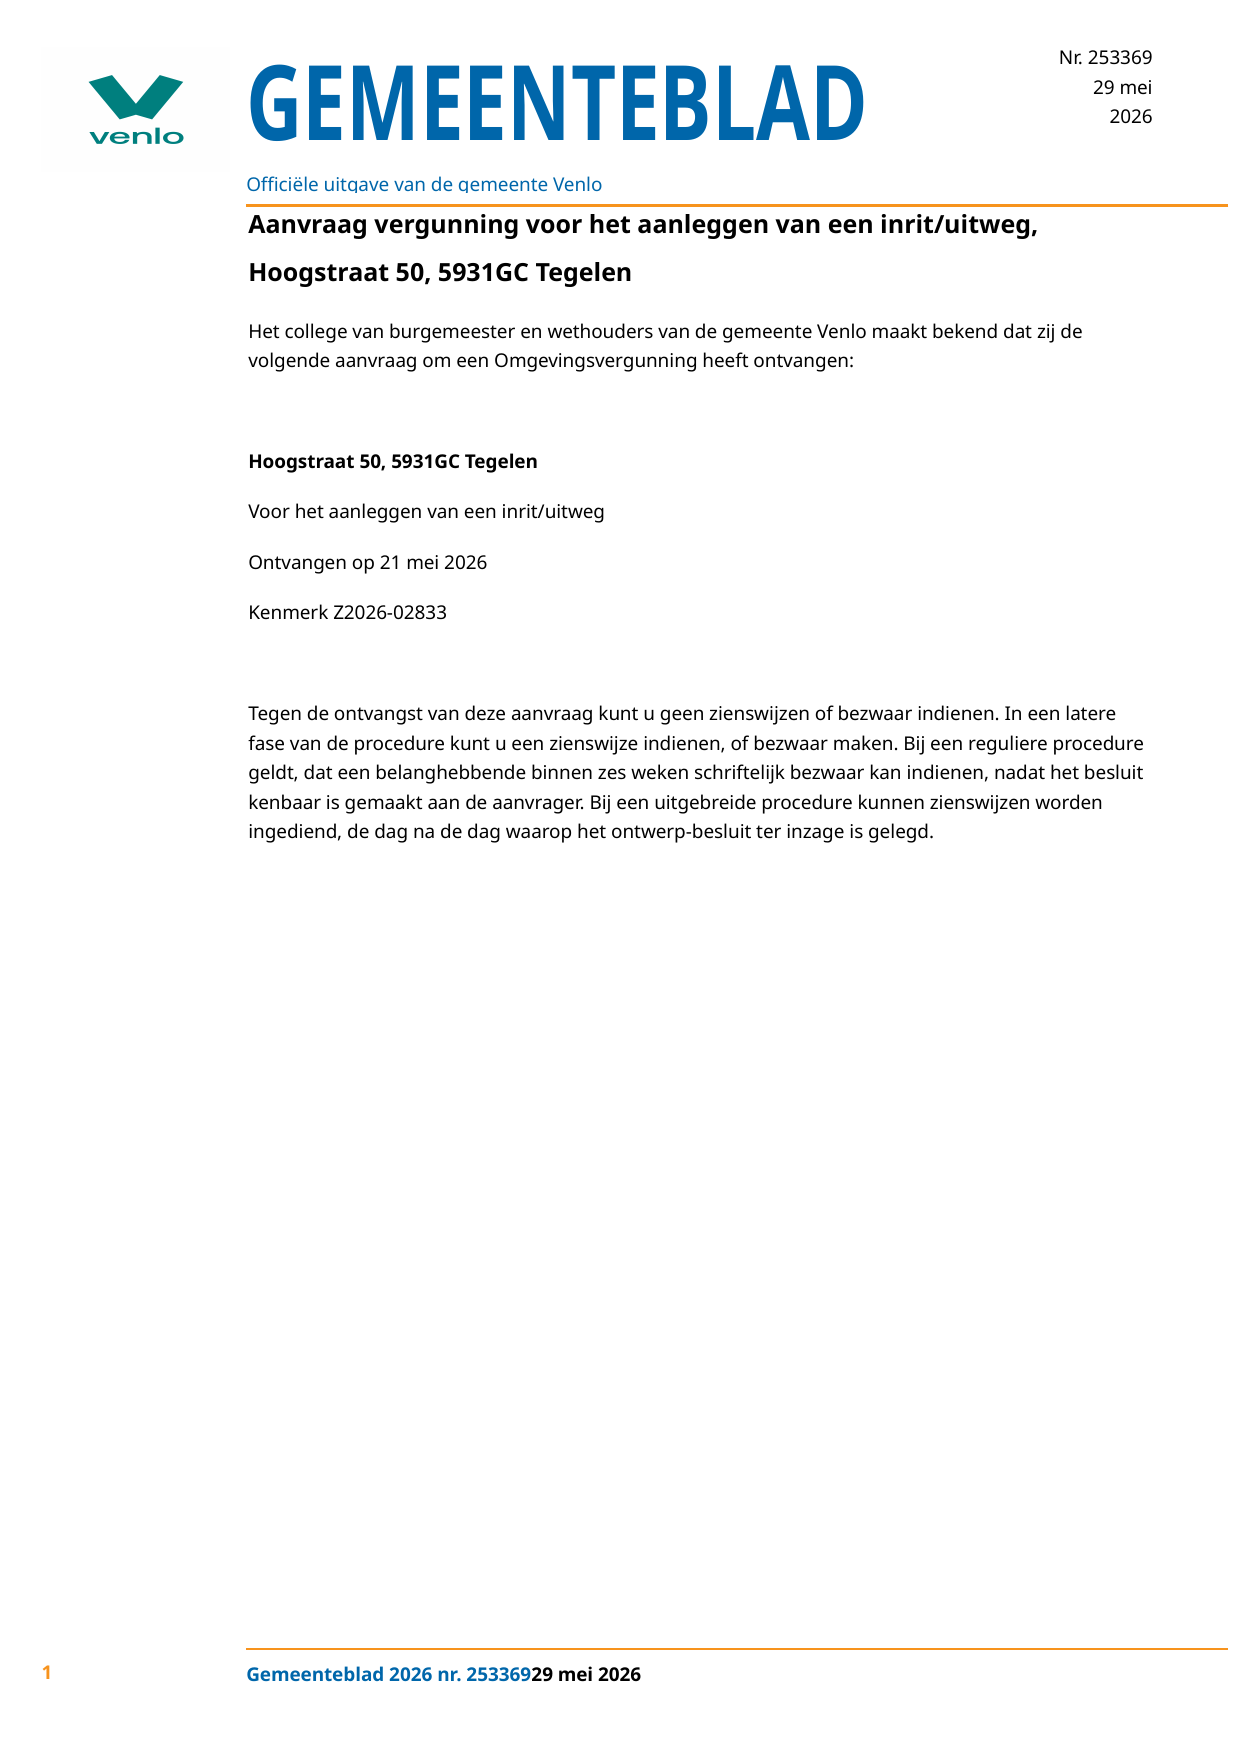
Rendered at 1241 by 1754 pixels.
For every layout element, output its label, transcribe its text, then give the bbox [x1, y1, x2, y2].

text Kenmerk Z2026-02833 [248, 599, 1152, 625]
text Het college van burgemeester en wethouders van de gemeente Venlo maakt bekend dat zij de volgende aanvraag om een Omgevingsvergunning heeft ontvangen: [248, 318, 1152, 373]
text Tegen de ontvangst van deze aanvraag kunt u geen zienswijzen of bezwaar indienen. In een latere fase van de procedure kunt u een zienswijze indienen, of bezwaar maken. Bij een reguliere procedure geldt, dat een belanghebbende binnen zes weken schriftelijk bezwaar kan indienen, nadat het besluit kenbaar is gemaakt aan de aanvrager. Bij een uitgebreide procedure kunnen zienswijzen worden ingediend, de dag na de dag waarop het ontwerp-besluit ter inzage is gelegd. [248, 700, 1152, 844]
picture [41, 47, 231, 172]
text Aanvraag vergunning voor het aanleggen van een inrit/uitweg, Hoogstraat 50, 5931GC Tegelen [248, 207, 1152, 288]
text Hoogstraat 50, 5931GC Tegelen [248, 448, 1152, 474]
text Ontvangen op 21 mei 2026 [248, 549, 1152, 575]
text Voor het aanleggen van een inrit/uitweg [248, 499, 1152, 524]
